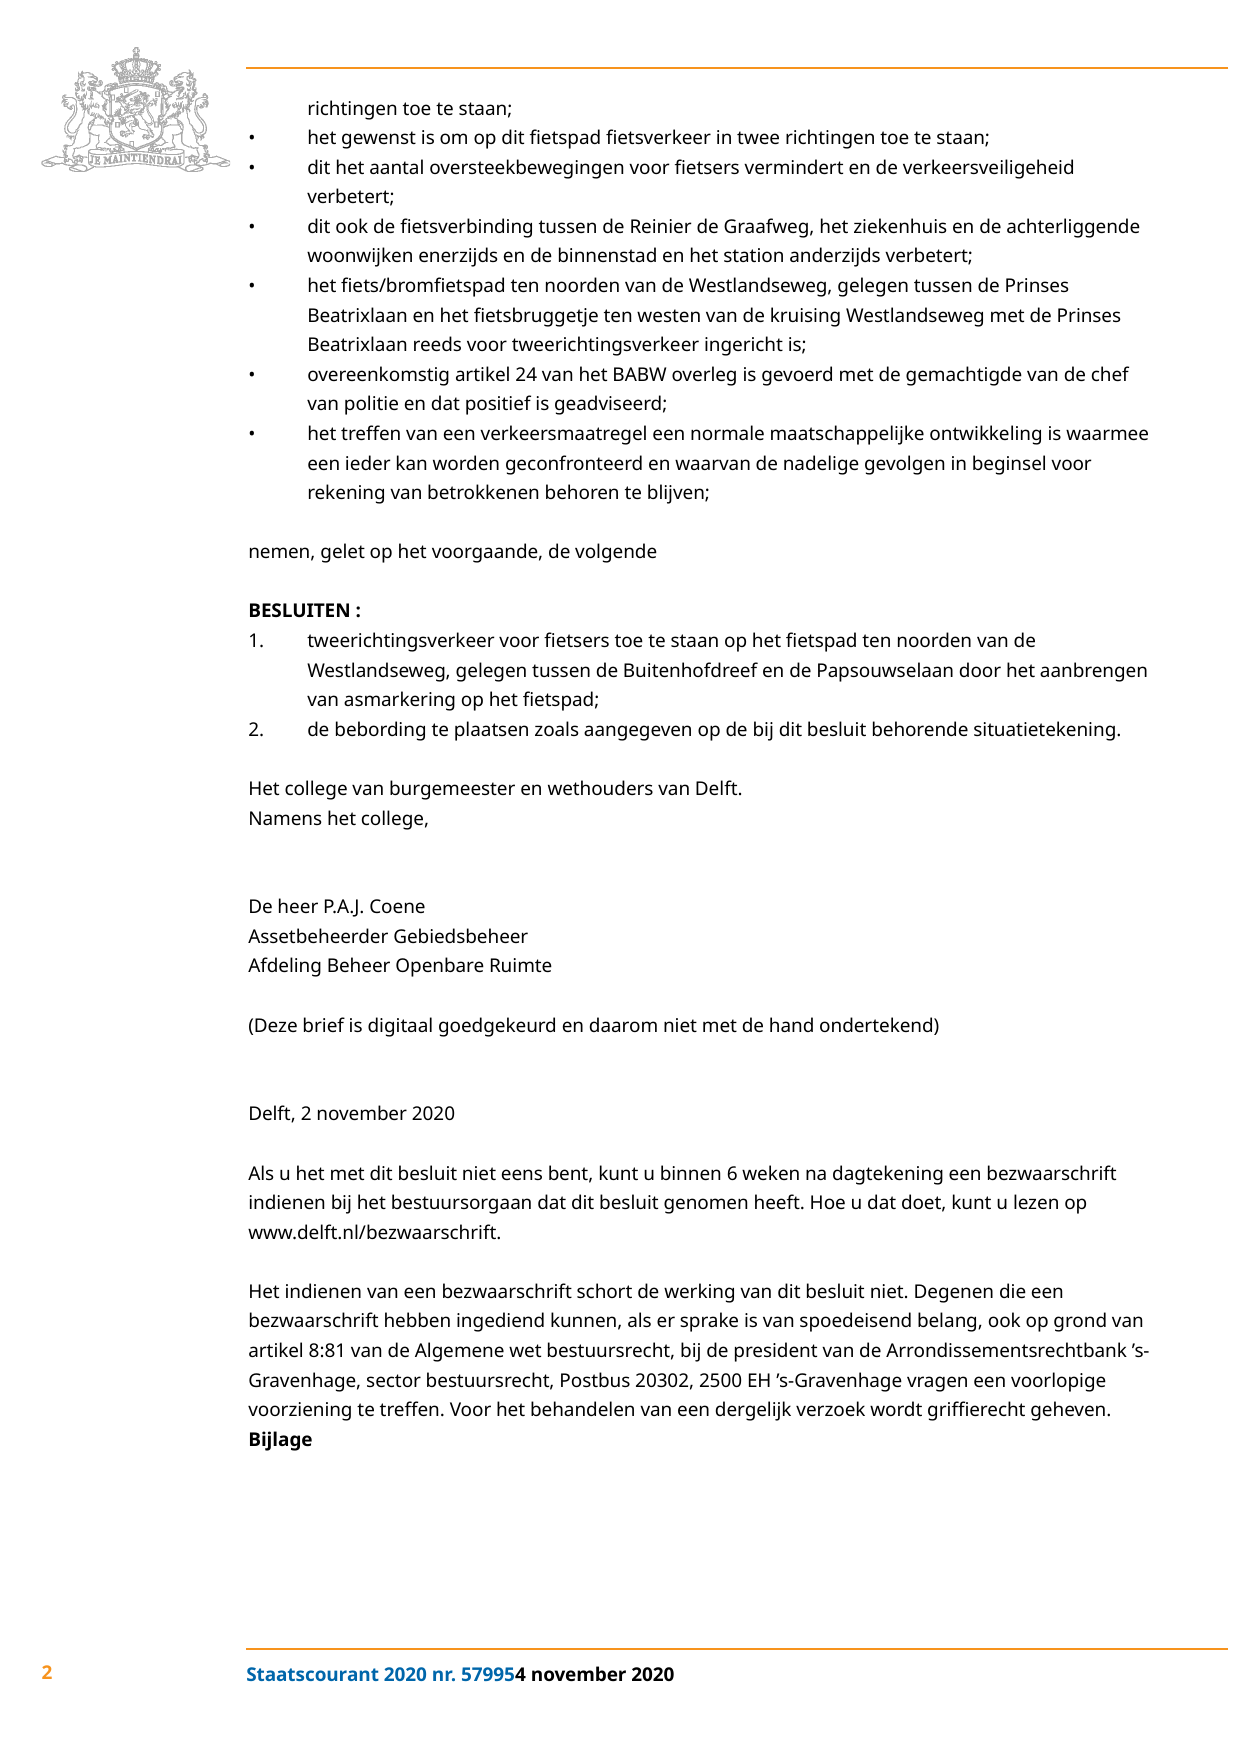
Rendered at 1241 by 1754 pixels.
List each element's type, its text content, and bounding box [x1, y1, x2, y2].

text De heer P.A.J. Coene [248, 893, 1152, 919]
list het gewenst is om op dit fietspad fietsverkeer in twee richtingen toe te staan; [248, 124, 1152, 150]
text Het indienen van een bezwaarschrift schort de werking van dit besluit niet. Degenen die een bezwaarschrift hebben ingediend kunnen, als er sprake is van spoedeisend belang, ook op grond van artikel 8:81 van de Algemene wet bestuursrecht, bij de president van de Arrondissementsrechtbank ’s-Gravenhage, sector bestuursrecht, Postbus 20302, 2500 EH ’s-Gravenhage vragen een voorlopige voorziening te treffen. Voor het behandelen van een dergelijk verzoek wordt griffierecht geheven. [248, 1278, 1152, 1422]
list dit ook de fietsverbinding tussen de Reinier de Graafweg, het ziekenhuis en de achterliggende woonwijken enerzijds en de binnenstad en het station anderzijds verbetert; [248, 213, 1152, 268]
list het treffen van een verkeersmaatregel een normale maatschappelijke ontwikkeling is waarmee een ieder kan worden geconfronteerd en waarvan de nadelige gevolgen in beginsel voor rekening van betrokkenen behoren te blijven; [248, 420, 1152, 505]
picture [41, 47, 231, 172]
text Bijlage [248, 1426, 1152, 1452]
list het fiets/bromfietspad ten noorden van de Westlandseweg, gelegen tussen de Prinses Beatrixlaan en het fietsbruggetje ten westen van de kruising Westlandseweg met de Prinses Beatrixlaan reeds voor tweerichtingsverkeer ingericht is; [248, 272, 1152, 357]
text Assetbeheerder Gebiedsbeheer [248, 923, 1152, 949]
text (Deze brief is digitaal goedgekeurd en daarom niet met de hand ondertekend) [248, 1012, 1152, 1038]
text Het college van burgemeester en wethouders van Delft. [248, 775, 1152, 801]
text BESLUITEN : [248, 598, 1152, 623]
list de bebording te plaatsen zoals aangegeven op de bij dit besluit behorende situatietekening. [248, 716, 1152, 742]
list overeenkomstig artikel 24 van het BABW overleg is gevoerd met de gemachtigde van de chef van politie en dat positief is geadviseerd; [248, 361, 1152, 416]
list richtingen toe te staan; [248, 95, 1152, 121]
text Als u het met dit besluit niet eens bent, kunt u binnen 6 weken na dagtekening een bezwaarschrift indienen bij het bestuursorgaan dat dit besluit genomen heeft. Hoe u dat doet, kunt u lezen op www.delft.nl/bezwaarschrift. [248, 1160, 1152, 1245]
list dit het aantal oversteekbewegingen voor fietsers vermindert en de verkeersveiligeheid verbetert; [248, 154, 1152, 209]
text Delft, 2 november 2020 [248, 1101, 1152, 1126]
text Afdeling Beheer Openbare Ruimte [248, 953, 1152, 978]
text Namens het college, [248, 805, 1152, 831]
text nemen, gelet op het voorgaande, de volgende [248, 538, 1152, 564]
list tweerichtingsverkeer voor fietsers toe te staan op het fietspad ten noorden van de Westlandseweg, gelegen tussen de Buitenhofdreef en de Papsouwselaan door het aanbrengen van asmarkering op het fietspad; [248, 627, 1152, 712]
